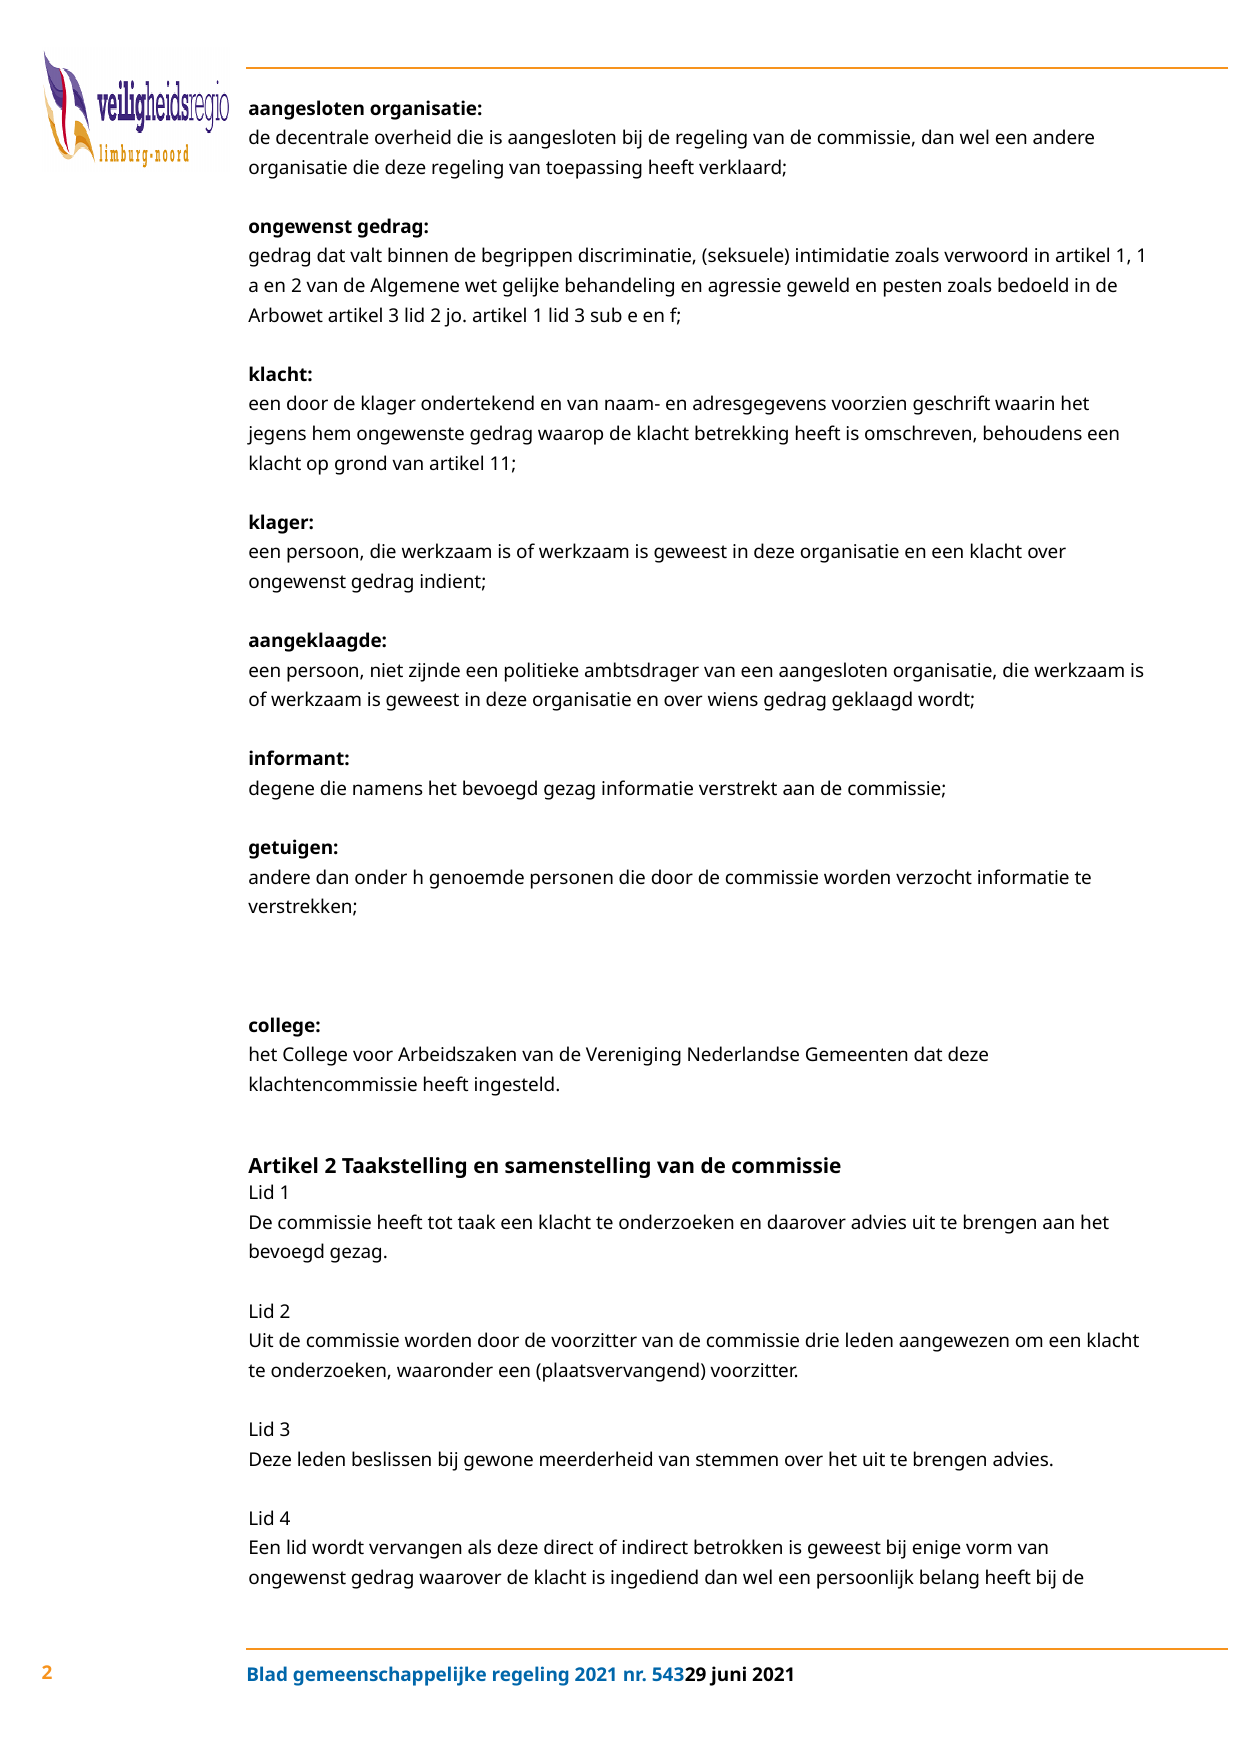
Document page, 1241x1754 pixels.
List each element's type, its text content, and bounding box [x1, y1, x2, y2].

text gedrag dat valt binnen de begrippen discriminatie, (seksuele) intimidatie zoals verwoord in artikel 1, 1 a en 2 van de Algemene wet gelijke behandeling en agressie geweld en pesten zoals bedoeld in de Arbowet artikel 3 lid 2 jo. artikel 1 lid 3 sub e en f; [248, 243, 1152, 328]
text een door de klager ondertekend en van naam- en adresgegevens voorzien geschrift waarin het jegens hem ongewenste gedrag waarop de klacht betrekking heeft is omschreven, behoudens een klacht op grond van artikel 11; [248, 391, 1152, 476]
text Uit de commissie worden door de voorzitter van de commissie drie leden aangewezen om een klacht te onderzoeken, waaronder een (plaatsvervangend) voorzitter. [248, 1327, 1152, 1383]
text de decentrale overheid die is aangesloten bij de regeling van de commissie, dan wel een andere organisatie die deze regeling van toepassing heeft verklaard; [248, 124, 1152, 180]
text een persoon, die werkzaam is of werkzaam is geweest in deze organisatie en een klacht over ongewenst gedrag indient; [248, 538, 1152, 594]
text college: [248, 1012, 1152, 1038]
text aangesloten organisatie: [248, 95, 1152, 121]
text het College voor Arbeidszaken van de Vereniging Nederlandse Gemeenten dat deze klachtencommissie heeft ingesteld. [248, 1041, 1152, 1097]
text klacht: [248, 361, 1152, 387]
text Deze leden beslissen bij gewone meerderheid van stemmen over het uit te brengen advies. [248, 1446, 1152, 1471]
text aangeklaagde: [248, 627, 1152, 653]
picture [41, 47, 231, 172]
text informant: [248, 746, 1152, 771]
text ongewenst gedrag: [248, 213, 1152, 239]
text De commissie heeft tot taak een klacht te onderzoeken en daarover advies uit te brengen aan het bevoegd gezag. [248, 1209, 1152, 1264]
text een persoon, niet zijnde een politieke ambtsdrager van een aangesloten organisatie, die werkzaam is of werkzaam is geweest in deze organisatie en over wiens gedrag geklaagd wordt; [248, 657, 1152, 712]
text Lid 4 [248, 1505, 1152, 1531]
text andere dan onder h genoemde personen die door de commissie worden verzocht informatie te verstrekken; [248, 864, 1152, 919]
text Artikel 2 Taakstelling en samenstelling van de commissie [248, 1151, 1152, 1179]
text degene die namens het bevoegd gezag informatie verstrekt aan de commissie; [248, 775, 1152, 801]
text klager: [248, 509, 1152, 535]
text Een lid wordt vervangen als deze direct of indirect betrokken is geweest bij enige vorm van ongewenst gedrag waarover de klacht is ingediend dan wel een persoonlijk belang heeft bij de [248, 1534, 1152, 1590]
text Lid 1 [248, 1179, 1152, 1205]
text Lid 2 [248, 1298, 1152, 1323]
text getuigen: [248, 834, 1152, 860]
text Lid 3 [248, 1416, 1152, 1442]
